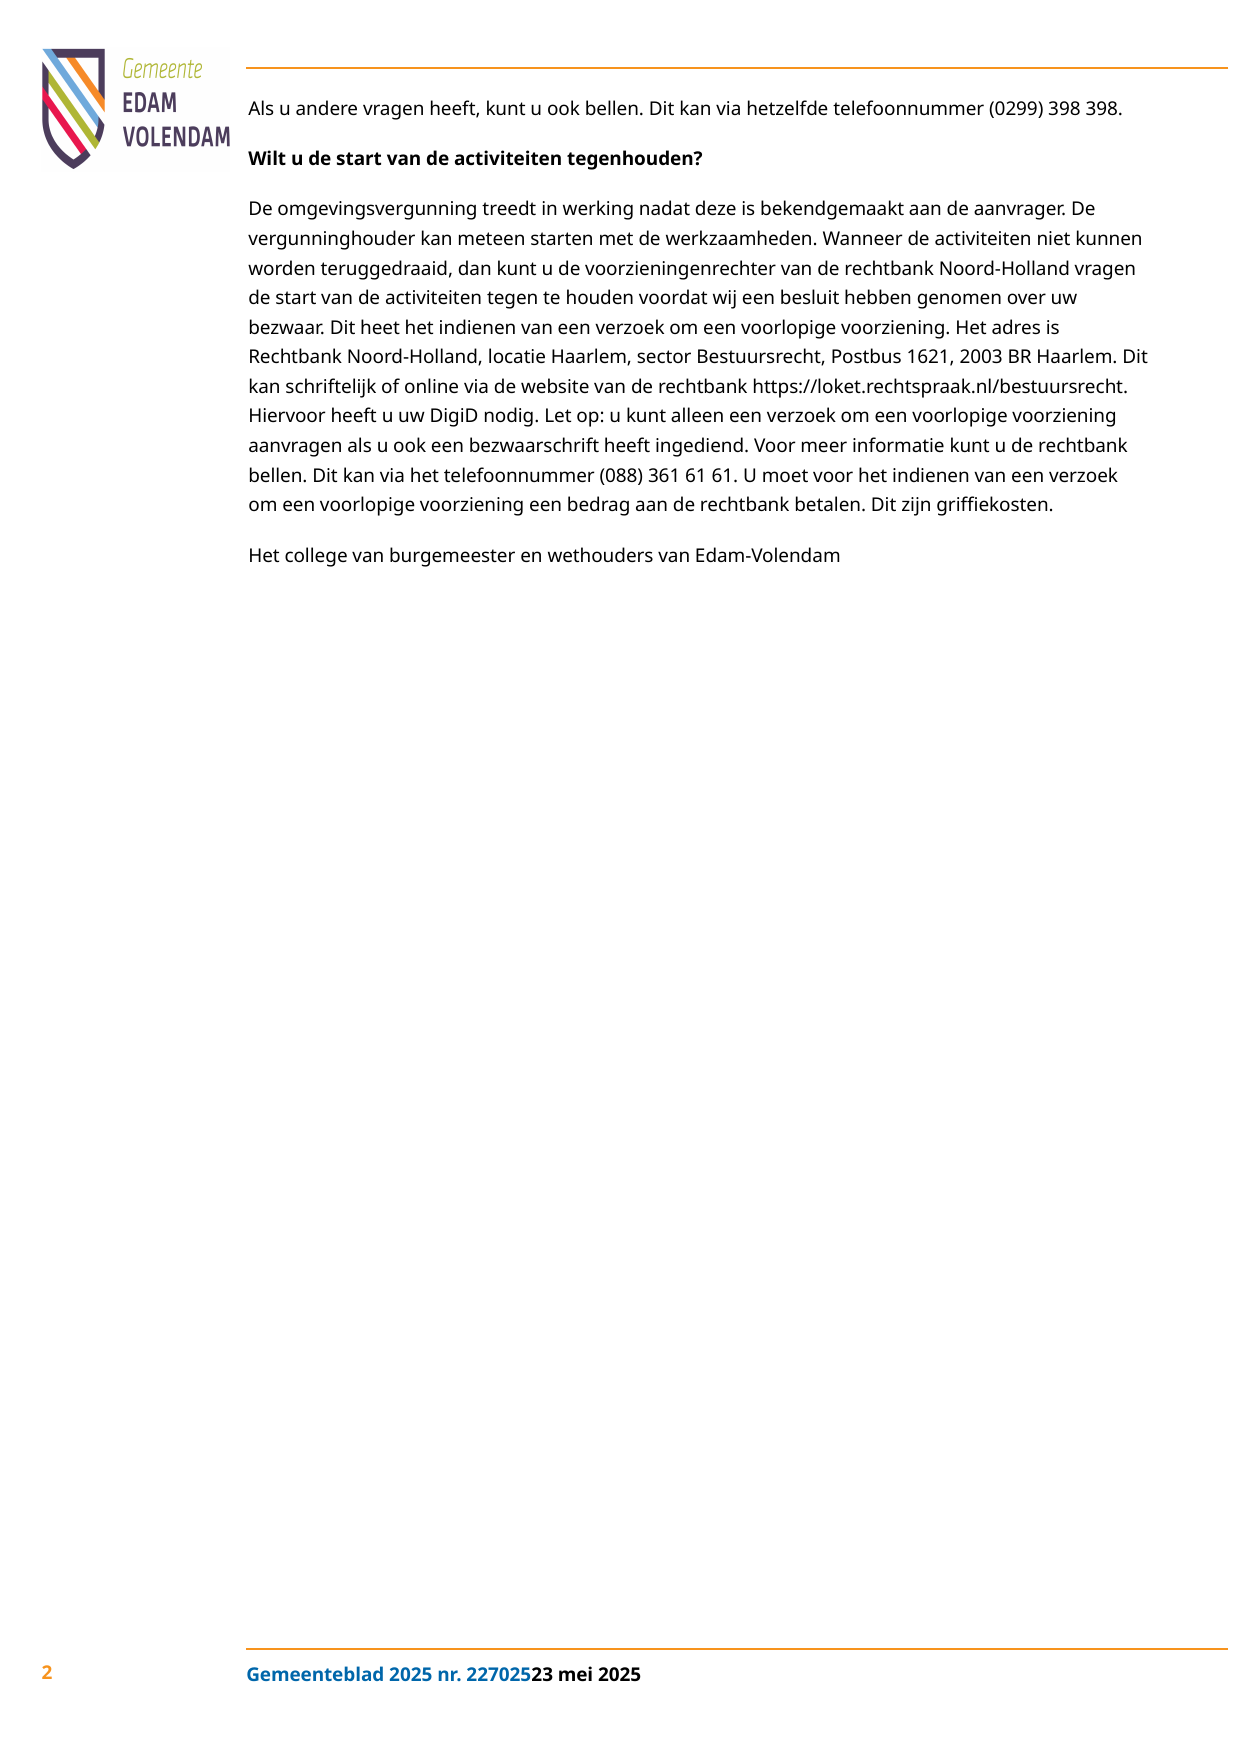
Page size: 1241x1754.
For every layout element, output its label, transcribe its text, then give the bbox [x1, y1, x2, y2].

text De omgevingsvergunning treedt in werking nadat deze is bekendgemaakt aan de aanvrager. De vergunninghouder kan meteen starten met de werkzaamheden. Wanneer de activiteiten niet kunnen worden teruggedraaid, dan kunt u de voorzieningenrechter van de rechtbank Noord-Holland vragen de start van de activiteiten tegen te houden voordat wij een besluit hebben genomen over uw bezwaar. Dit heet het indienen van een verzoek om een voorlopige voorziening. Het adres is Rechtbank Noord-Holland, locatie Haarlem, sector Bestuursrecht, Postbus 1621, 2003 BR Haarlem. Dit kan schriftelijk of online via de website van de rechtbank https://loket.rechtspraak.nl/bestuursrecht. Hiervoor heeft u uw DigiD nodig. Let op: u kunt alleen een verzoek om een voorlopige voorziening aanvragen als u ook een bezwaarschrift heeft ingediend. Voor meer informatie kunt u de rechtbank bellen. Dit kan via het telefoonnummer (088) 361 61 61. U moet voor het indienen van een verzoek om een voorlopige voorziening een bedrag aan de rechtbank betalen. Dit zijn griffiekosten. [248, 196, 1152, 517]
picture [41, 47, 231, 172]
text Als u andere vragen heeft, kunt u ook bellen. Dit kan via hetzelfde telefoonnummer (0299) 398 398. [248, 95, 1152, 121]
text Het college van burgemeester en wethouders van Edam-Volendam [248, 542, 1152, 568]
text Wilt u de start van de activiteiten tegenhouden? [248, 145, 1152, 171]
